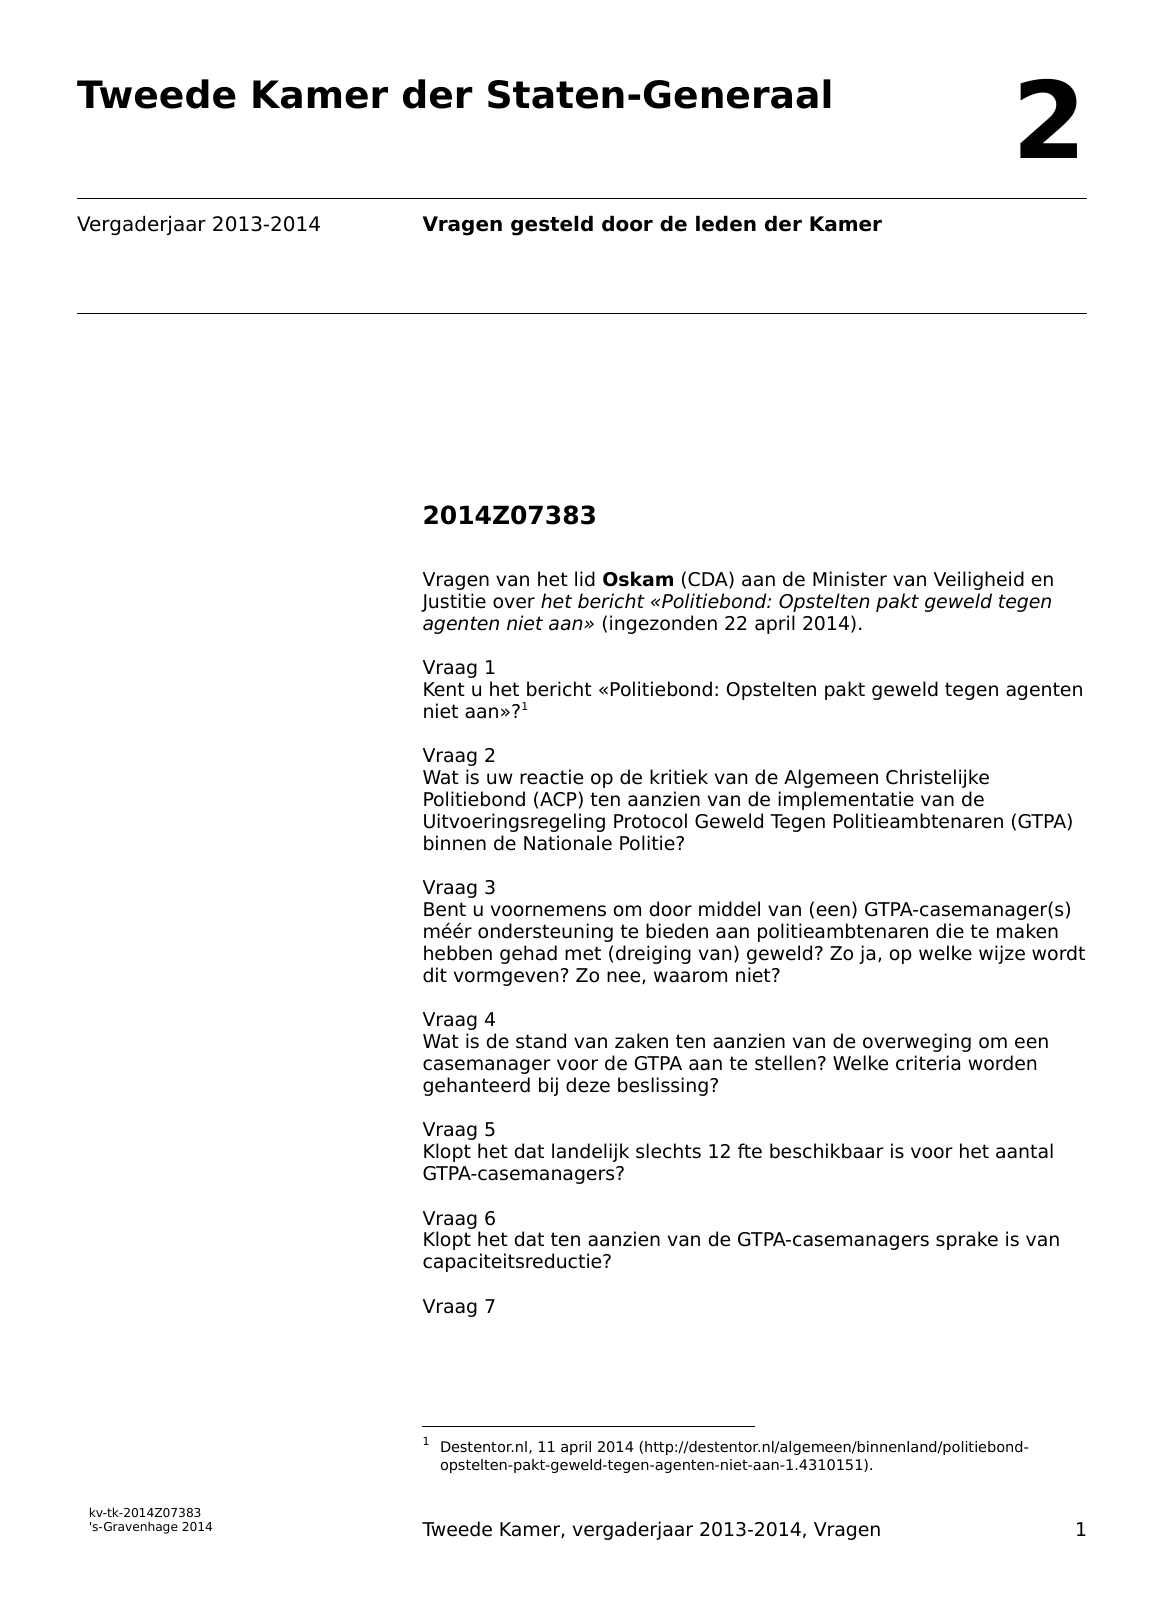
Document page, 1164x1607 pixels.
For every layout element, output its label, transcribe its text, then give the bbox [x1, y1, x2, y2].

text 2014Z07383 [422, 501, 1087, 531]
table_cell Vergaderjaar 2013-2014 [77, 199, 422, 313]
text Bent u voornemens om door middel van (een) GTPA-casemanager(s) méér ondersteuning te bieden aan politieambtenaren die te maken hebben gehad met (dreiging van) geweld? Zo ja, op welke wijze wordt dit vormgeven? Zo nee, waarom niet? [422, 899, 1087, 987]
text Wat is de stand van zaken ten aanzien van de overweging om een casemanager voor de GTPA aan te stellen? Welke criteria worden gehanteerd bij deze beslissing? [422, 1031, 1087, 1097]
text Kent u het bericht «Politiebond: Opstelten pakt geweld tegen agenten niet aan»? [422, 679, 1087, 723]
table_header 2 [886, 59, 1087, 198]
text 's-Gravenhage 2014 [88, 1520, 323, 1534]
text Vraag 2 [422, 745, 1087, 767]
text Vraag 4 [422, 1009, 1087, 1031]
text Destentor.nl, 11 april 2014 (http://destentor.nl/algemeen/binnenland/politiebond-opstelten-pakt-geweld-tegen-agenten-niet-aan-1.4310151). [422, 1435, 1087, 1474]
text Klopt het dat ten aanzien van de GTPA-casemanagers sprake is van capaciteitsreductie? [422, 1229, 1087, 1273]
text Vraag 3 [422, 877, 1087, 899]
text kv-tk-2014Z07383 [88, 1506, 323, 1520]
text Vraag 7 [422, 1296, 1087, 1317]
text Wat is uw reactie op de kritiek van de Algemeen Christelijke Politiebond (ACP) ten aanzien van de implementatie van de Uitvoeringsregeling Protocol Geweld Tegen Politieambtenaren (GTPA) binnen de Nationale Politie? [422, 767, 1087, 855]
table_header Tweede Kamer der Staten-Generaal [77, 59, 886, 198]
text Klopt het dat landelijk slechts 12 fte beschikbaar is voor het aantal GTPA-casemanagers? [422, 1141, 1087, 1185]
text Vraag 1 [422, 657, 1087, 679]
text Vraag 6 [422, 1207, 1087, 1229]
text Vraag 5 [422, 1119, 1087, 1141]
text Vragen van het lid Oskam (CDA) aan de Minister van Veiligheid en Justitie over het bericht «Politiebond: Opstelten pakt geweld tegen agenten niet aan» (ingezonden 22 april 2014). [422, 569, 1087, 635]
table_cell Vragen gesteld door de leden der Kamer [422, 199, 1087, 313]
